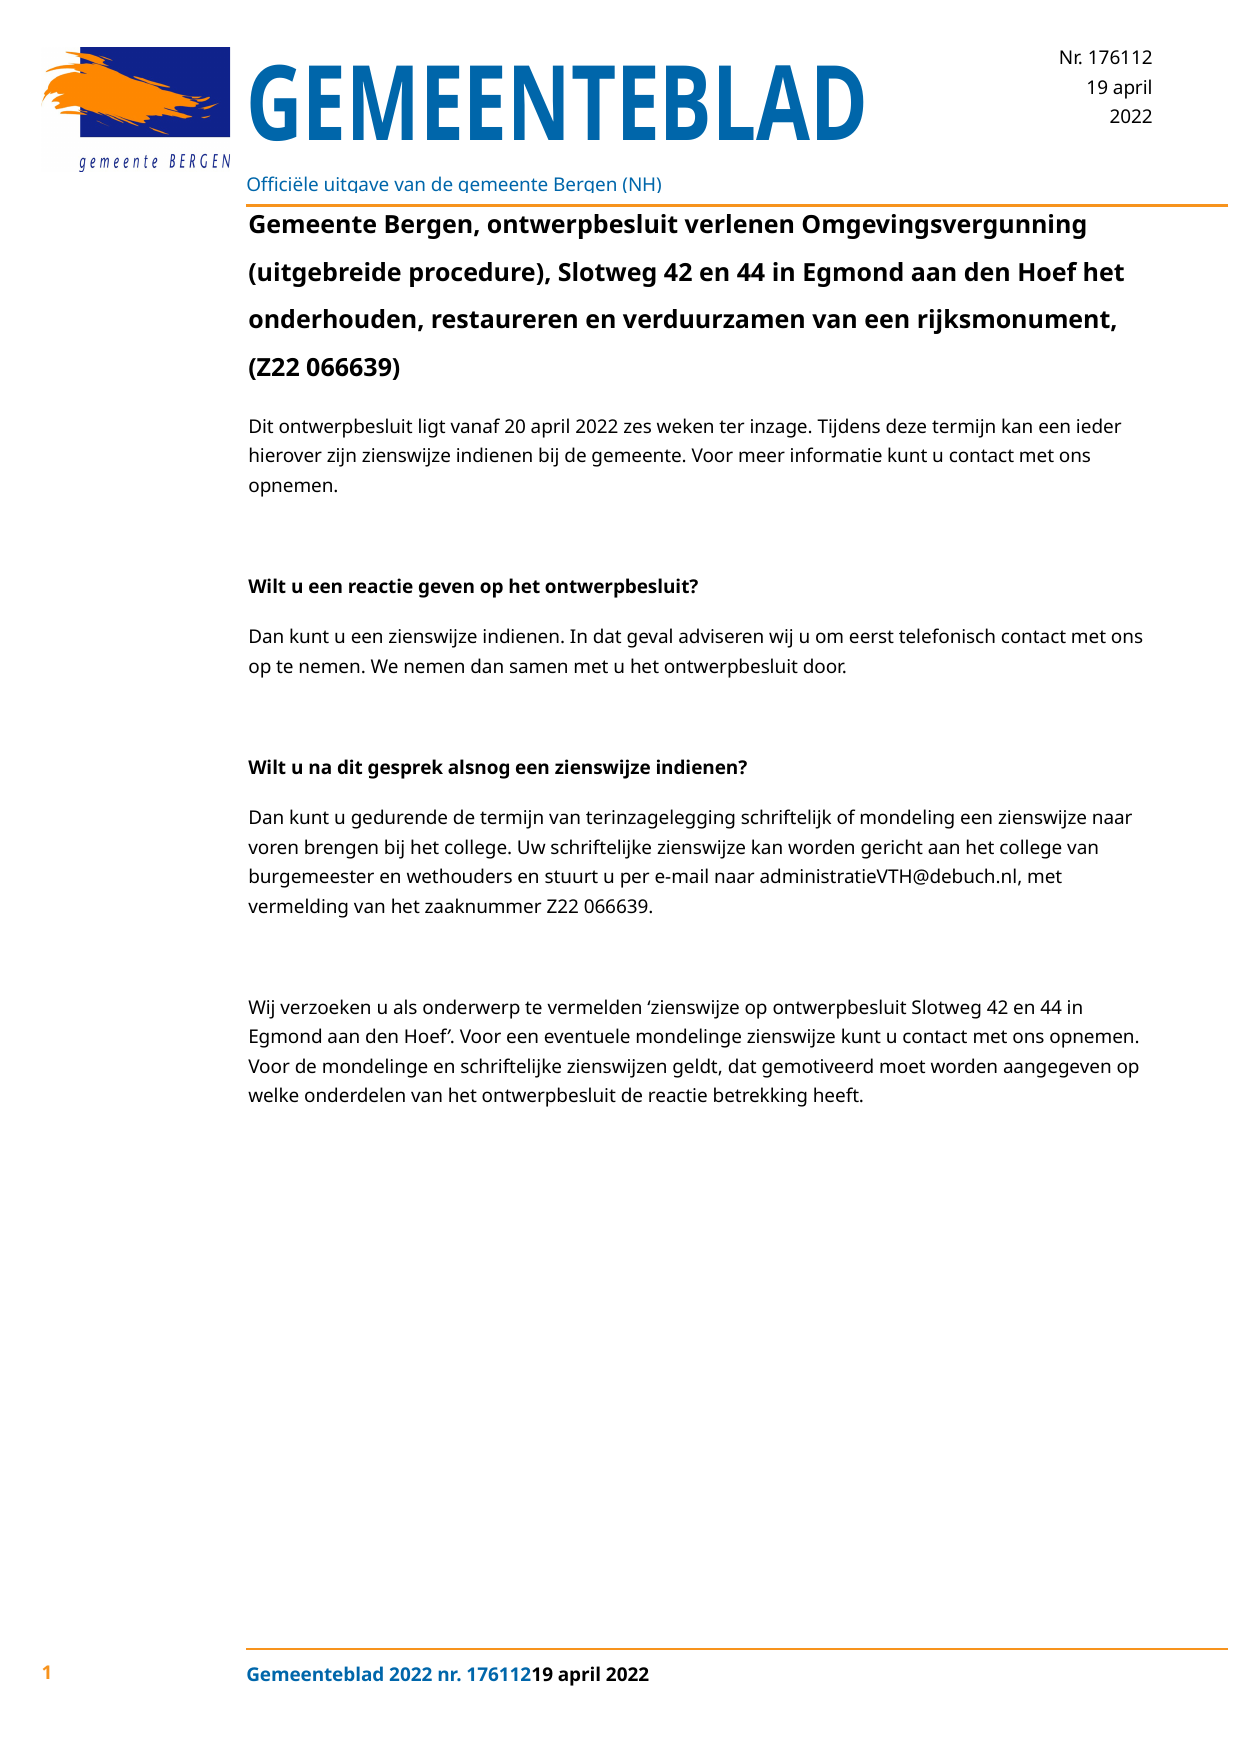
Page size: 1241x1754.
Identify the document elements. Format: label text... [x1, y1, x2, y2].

text Wilt u een reactie geven op het ontwerpbesluit? [248, 573, 1152, 599]
picture [41, 47, 231, 172]
text Wij verzoeken u als onderwerp te vermelden ‘zienswijze op ontwerpbesluit Slotweg 42 en 44 in Egmond aan den Hoef’. Voor een eventuele mondelinge zienswijze kunt u contact met ons opnemen. Voor de mondelinge en schriftelijke zienswijzen geldt, dat gemotiveerd moet worden aangegeven op welke onderdelen van het ontwerpbesluit de reactie betrekking heeft. [248, 994, 1152, 1108]
text Dit ontwerpbesluit ligt vanaf 20 april 2022 zes weken ter inzage. Tijdens deze termijn kan een ieder hierover zijn zienswijze indienen bij de gemeente. Voor meer informatie kunt u contact met ons opnemen. [248, 413, 1152, 498]
text Dan kunt u een zienswijze indienen. In dat geval adviseren wij u om eerst telefonisch contact met ons op te nemen. We nemen dan samen met u het ontwerpbesluit door. [248, 623, 1152, 679]
text Dan kunt u gedurende de termijn van terinzagelegging schriftelijk of mondeling een zienswijze naar voren brengen bij het college. Uw schriftelijke zienswijze kan worden gericht aan het college van burgemeester en wethouders en stuurt u per e-mail naar administratieVTH@debuch.nl, met vermelding van het zaaknummer Z22 066639. [248, 804, 1152, 919]
text Gemeente Bergen, ontwerpbesluit verlenen Omgevingsvergunning (uitgebreide procedure), Slotweg 42 en 44 in Egmond aan den Hoef het onderhouden, restaureren en verduurzamen van een rijksmonument, (Z22 066639) [248, 207, 1152, 384]
text Wilt u na dit gesprek alsnog een zienswijze indienen? [248, 754, 1152, 780]
